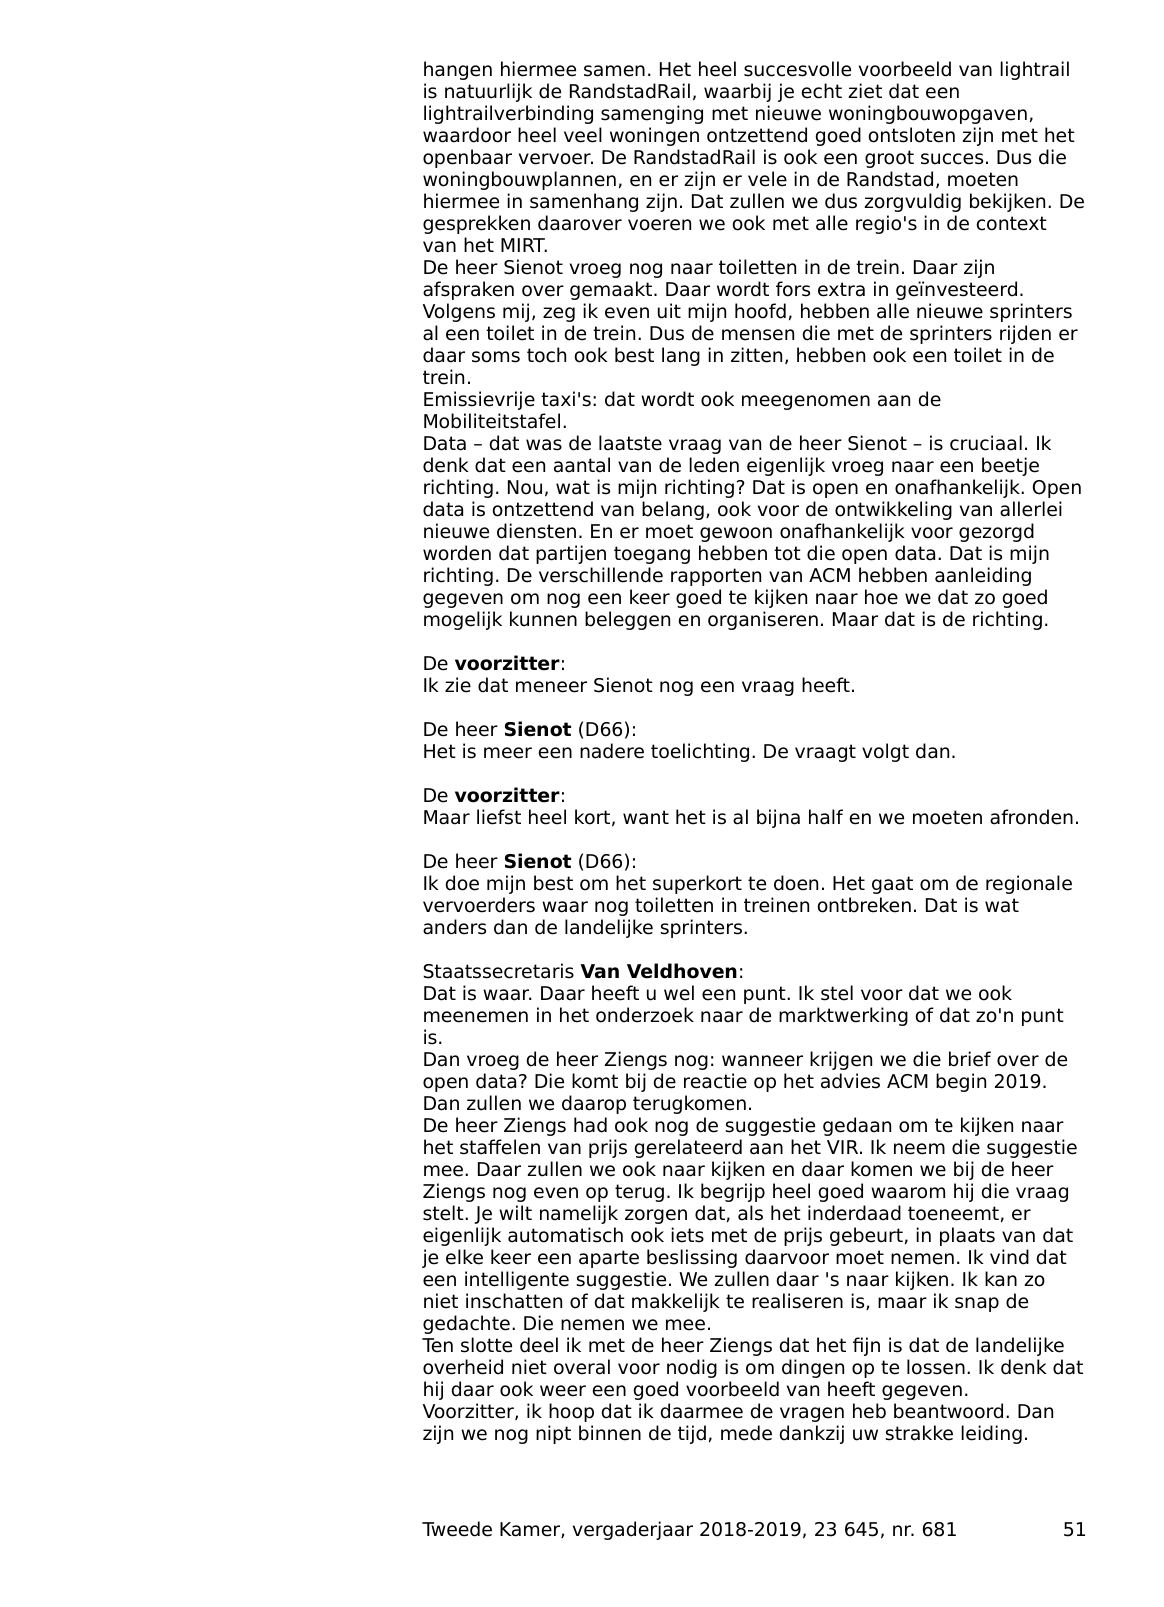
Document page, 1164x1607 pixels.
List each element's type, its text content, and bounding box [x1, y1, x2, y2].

text Ik doe mijn best om het superkort te doen. Het gaat om de regionale vervoerders waar nog toiletten in treinen ontbreken. Dat is wat anders dan de landelijke sprinters. [422, 873, 1087, 939]
text De heer Sienot (D66): [422, 851, 1087, 873]
text De heer Sienot (D66): [422, 719, 1087, 741]
text Maar liefst heel kort, want het is al bijna half en we moeten afronden. [422, 807, 1087, 829]
text Staatssecretaris Van Veldhoven: [422, 961, 1087, 983]
text De heer Ziengs had ook nog de suggestie gedaan om te kijken naar het staffelen van prijs gerelateerd aan het VIR. Ik neem die suggestie mee. Daar zullen we ook naar kijken en daar komen we bij de heer Ziengs nog even op terug. Ik begrijp heel goed waarom hij die vraag stelt. Je wilt namelijk zorgen dat, als het inderdaad toeneemt, er eigenlijk automatisch ook iets met de prijs gebeurt, in plaats van dat je elke keer een aparte beslissing daarvoor moet nemen. Ik vind dat een intelligente suggestie. We zullen daar 's naar kijken. Ik kan zo niet inschatten of dat makkelijk te realiseren is, maar ik snap de gedachte. Die nemen we mee. [422, 1115, 1087, 1335]
text Ik zie dat meneer Sienot nog een vraag heeft. [422, 675, 1087, 697]
text Ten slotte deel ik met de heer Ziengs dat het fijn is dat de landelijke overheid niet overal voor nodig is om dingen op te lossen. Ik denk dat hij daar ook weer een goed voorbeeld van heeft gegeven. [422, 1335, 1087, 1401]
text Data – dat was de laatste vraag van de heer Sienot – is cruciaal. Ik denk dat een aantal van de leden eigenlijk vroeg naar een beetje richting. Nou, wat is mijn richting? Dat is open en onafhankelijk. Open data is ontzettend van belang, ook voor de ontwikkeling van allerlei nieuwe diensten. En er moet gewoon onafhankelijk voor gezorgd worden dat partijen toegang hebben tot die open data. Dat is mijn richting. De verschillende rapporten van ACM hebben aanleiding gegeven om nog een keer goed te kijken naar hoe we dat zo goed mogelijk kunnen beleggen en organiseren. Maar dat is de richting. [422, 433, 1087, 631]
text Dat is waar. Daar heeft u wel een punt. Ik stel voor dat we ook meenemen in het onderzoek naar de marktwerking of dat zo'n punt is. [422, 983, 1087, 1049]
text De heer Sienot vroeg nog naar toiletten in de trein. Daar zijn afspraken over gemaakt. Daar wordt fors extra in geïnvesteerd. Volgens mij, zeg ik even uit mijn hoofd, hebben alle nieuwe sprinters al een toilet in de trein. Dus de mensen die met de sprinters rijden er daar soms toch ook best lang in zitten, hebben ook een toilet in de trein. [422, 257, 1087, 389]
text Het is meer een nadere toelichting. De vraagt volgt dan. [422, 741, 1087, 763]
text Voorzitter, ik hoop dat ik daarmee de vragen heb beantwoord. Dan zijn we nog nipt binnen de tijd, mede dankzij uw strakke leiding. [422, 1401, 1087, 1445]
text De voorzitter: [422, 653, 1087, 675]
text Dan vroeg de heer Ziengs nog: wanneer krijgen we die brief over de open data? Die komt bij de reactie op het advies ACM begin 2019. Dan zullen we daarop terugkomen. [422, 1049, 1087, 1115]
text Emissievrije taxi's: dat wordt ook meegenomen aan de Mobiliteitstafel. [422, 389, 1087, 433]
text hangen hiermee samen. Het heel succesvolle voorbeeld van lightrail is natuurlijk de RandstadRail, waarbij je echt ziet dat een lightrailverbinding samenging met nieuwe woningbouwopgaven, waardoor heel veel woningen ontzettend goed ontsloten zijn met het openbaar vervoer. De RandstadRail is ook een groot succes. Dus die woningbouwplannen, en er zijn er vele in de Randstad, moeten hiermee in samenhang zijn. Dat zullen we dus zorgvuldig bekijken. De gesprekken daarover voeren we ook met alle regio's in de context van het MIRT. [422, 59, 1087, 257]
text De voorzitter: [422, 785, 1087, 807]
